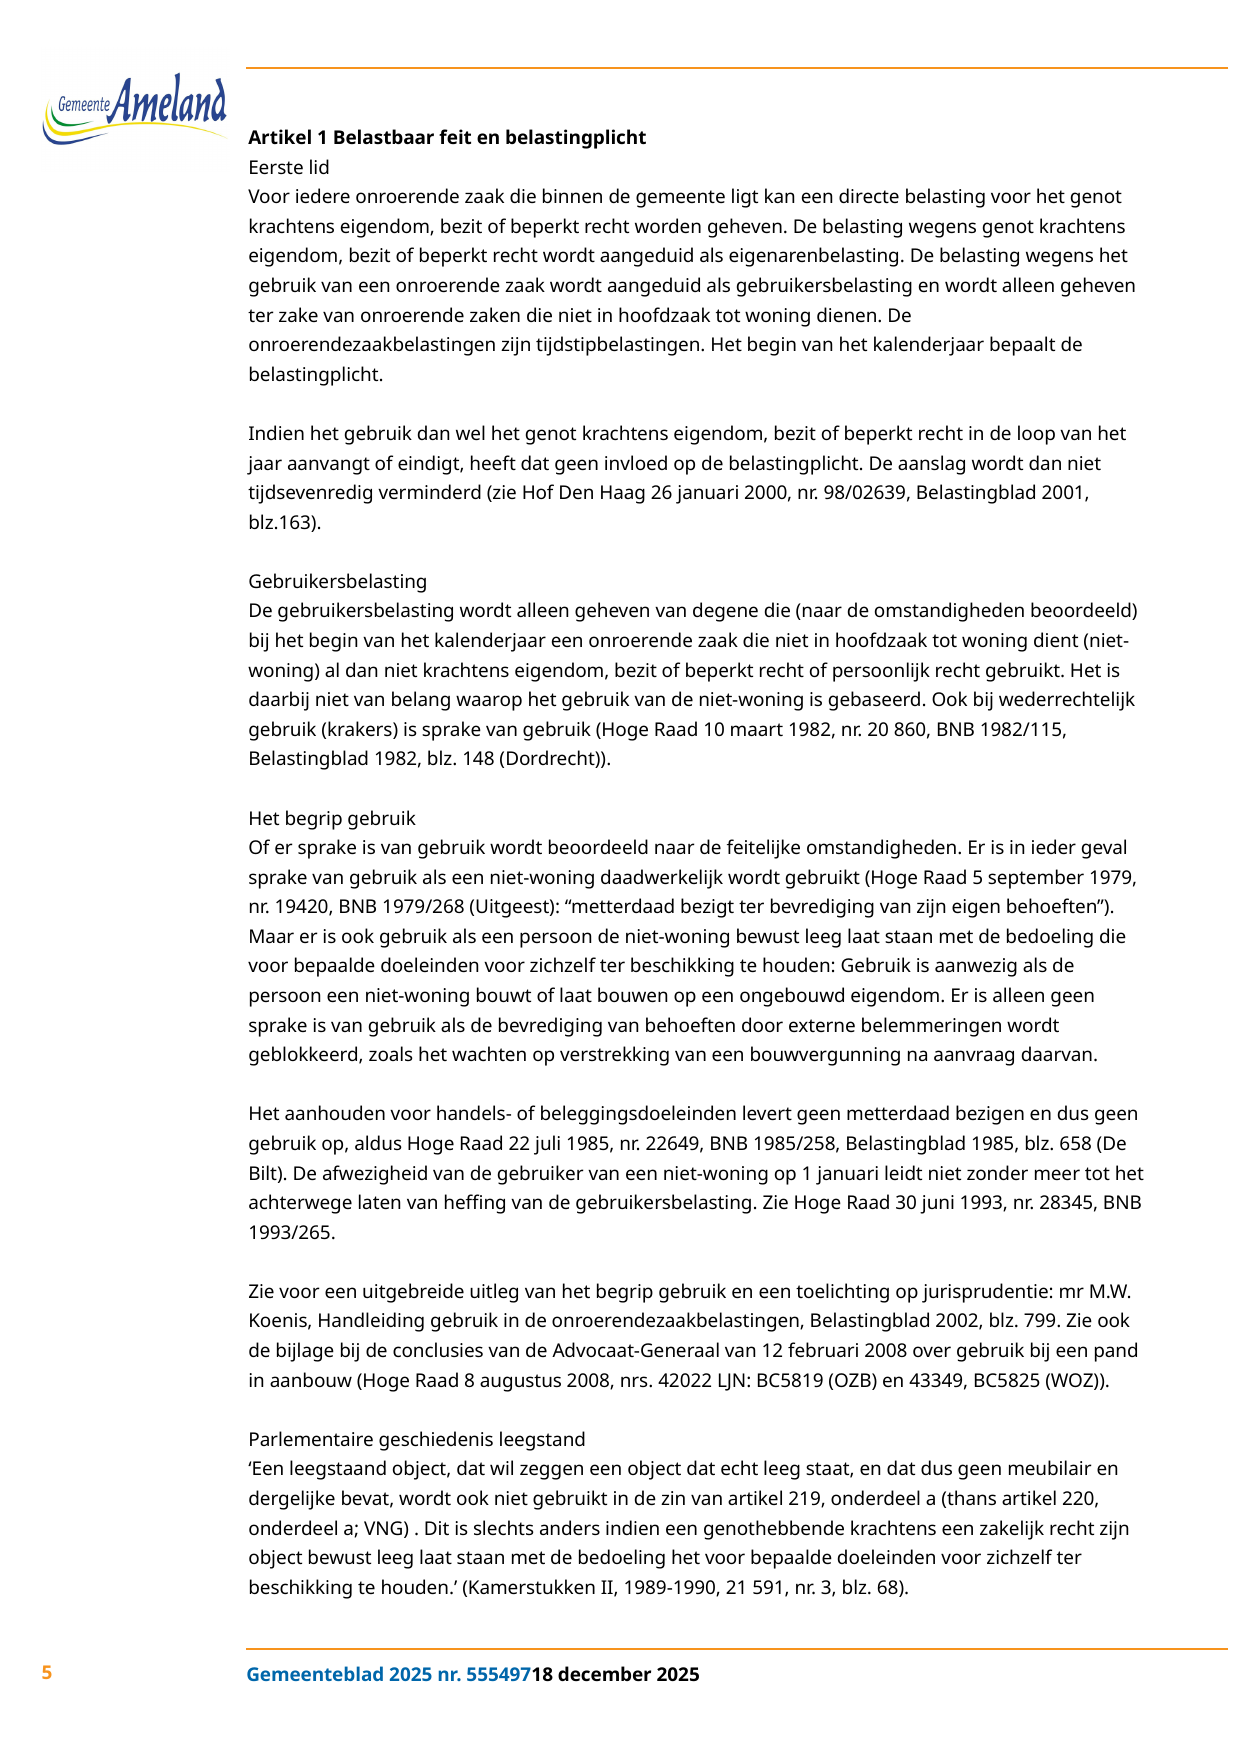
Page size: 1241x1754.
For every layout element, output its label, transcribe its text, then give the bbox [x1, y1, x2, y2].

text Het aanhouden voor handels- of beleggingsdoeleinden levert geen metterdaad bezigen en dus geen gebruik op, aldus Hoge Raad 22 juli 1985, nr. 22649, BNB 1985/258, Belastingblad 1985, blz. 658 (De Bilt). De afwezigheid van de gebruiker van een niet-woning op 1 januari leidt niet zonder meer tot het achterwege laten van heffing van de gebruikersbelasting. Zie Hoge Raad 30 juni 1993, nr. 28345, BNB 1993/265. [248, 1101, 1152, 1245]
text Of er sprake is van gebruik wordt beoordeeld naar de feitelijke omstandigheden. Er is in ieder geval sprake van gebruik als een niet-woning daadwerkelijk wordt gebruikt (Hoge Raad 5 september 1979, nr. 19420, BNB 1979/268 (Uitgeest): “metterdaad bezigt ter bevrediging van zijn eigen behoeften”). Maar er is ook gebruik als een persoon de niet-woning bewust leeg laat staan met de bedoeling die voor bepaalde doeleinden voor zichzelf ter beschikking te houden: Gebruik is aanwezig als de persoon een niet-woning bouwt of laat bouwen op een ongebouwd eigendom. Er is alleen geen sprake is van gebruik als de bevrediging van behoeften door externe belemmeringen wordt geblokkeerd, zoals het wachten op verstrekking van een bouwvergunning na aanvraag daarvan. [248, 834, 1152, 1067]
text Zie voor een uitgebreide uitleg van het begrip gebruik en een toelichting op jurisprudentie: mr M.W. Koenis, Handleiding gebruik in de onroerendezaakbelastingen, Belastingblad 2002, blz. 799. Zie ook de bijlage bij de conclusies van de Advocaat-Generaal van 12 februari 2008 over gebruik bij een pand in aanbouw (Hoge Raad 8 augustus 2008, nrs. 42022 LJN: BC5819 (OZB) en 43349, BC5825 (WOZ)). [248, 1278, 1152, 1393]
text De gebruikersbelasting wordt alleen geheven van degene die (naar de omstandigheden beoordeeld) bij het begin van het kalenderjaar een onroerende zaak die niet in hoofdzaak tot woning dient (niet-woning) al dan niet krachtens eigendom, bezit of beperkt recht of persoonlijk recht gebruikt. Het is daarbij niet van belang waarop het gebruik van de niet-woning is gebaseerd. Ook bij wederrechtelijk gebruik (krakers) is sprake van gebruik (Hoge Raad 10 maart 1982, nr. 20 860, BNB 1982/115, Belastingblad 1982, blz. 148 (Dordrecht)). [248, 598, 1152, 771]
picture [41, 47, 231, 172]
text Artikel 1 Belastbaar feit en belastingplicht [248, 124, 1152, 150]
text Gebruikersbelasting [248, 568, 1152, 594]
text Voor iedere onroerende zaak die binnen de gemeente ligt kan een directe belasting voor het genot krachtens eigendom, bezit of beperkt recht worden geheven. De belasting wegens genot krachtens eigendom, bezit of beperkt recht wordt aangeduid als eigenarenbelasting. De belasting wegens het gebruik van een onroerende zaak wordt aangeduid als gebruikersbelasting en wordt alleen geheven ter zake van onroerende zaken die niet in hoofdzaak tot woning dienen. De onroerendezaakbelastingen zijn tijdstipbelastingen. Het begin van het kalenderjaar bepaalt de belastingplicht. [248, 183, 1152, 387]
text Indien het gebruik dan wel het genot krachtens eigendom, bezit of beperkt recht in de loop van het jaar aanvangt of eindigt, heeft dat geen invloed op de belastingplicht. De aanslag wordt dan niet tijdsevenredig verminderd (zie Hof Den Haag 26 januari 2000, nr. 98/02639, Belastingblad 2001, blz.163). [248, 420, 1152, 535]
text Parlementaire geschiedenis leegstand [248, 1426, 1152, 1452]
text ‘Een leegstaand object, dat wil zeggen een object dat echt leeg staat, en dat dus geen meubilair en dergelijke bevat, wordt ook niet gebruikt in de zin van artikel 219, onderdeel a (thans artikel 220, onderdeel a; VNG) . Dit is slechts anders indien een genothebbende krachtens een zakelijk recht zijn object bewust leeg laat staan met de bedoeling het voor bepaalde doeleinden voor zichzelf ter beschikking te houden.’ (Kamerstukken II, 1989-1990, 21 591, nr. 3, blz. 68). [248, 1456, 1152, 1600]
text Het begrip gebruik [248, 805, 1152, 831]
text Eerste lid [248, 154, 1152, 180]
